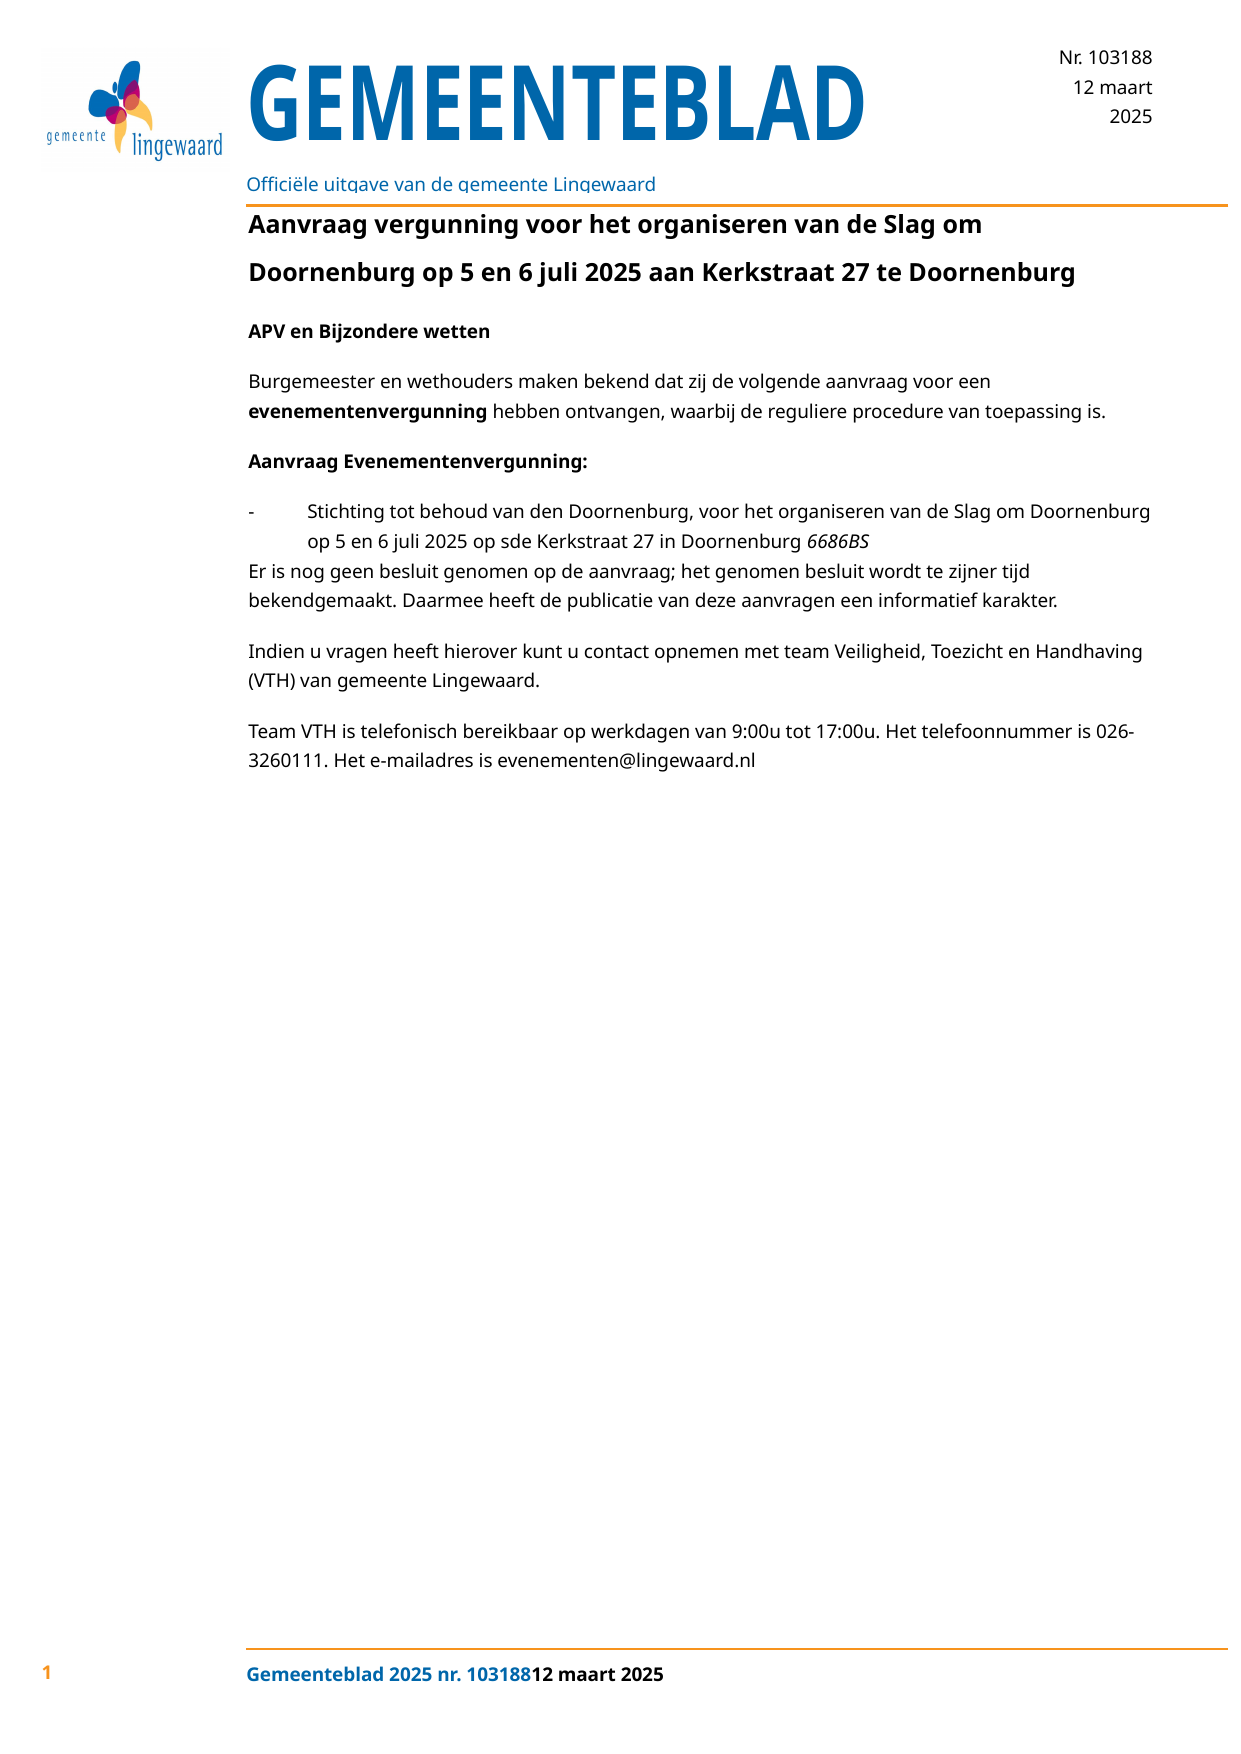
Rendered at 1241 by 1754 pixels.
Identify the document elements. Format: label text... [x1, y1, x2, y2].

text Aanvraag vergunning voor het organiseren van de Slag om Doornenburg op 5 en 6 juli 2025 aan Kerkstraat 27 te Doornenburg [248, 207, 1152, 288]
picture [41, 47, 231, 172]
text Team VTH is telefonisch bereikbaar op werkdagen van 9:00u tot 17:00u. Het telefoonnummer is 026-3260111. Het e-mailadres is evenementen@lingewaard.nl [248, 718, 1152, 773]
list Stichting tot behoud van den Doornenburg, voor het organiseren van de Slag om Doornenburg op 5 en 6 juli 2025 op sde Kerkstraat 27 in Doornenburg 6686BS [248, 499, 1152, 554]
text Aanvraag Evenementenvergunning: [248, 448, 1152, 474]
text Indien u vragen heeft hierover kunt u contact opnemen met team Veiligheid, Toezicht en Handhaving (VTH) van gemeente Lingewaard. [248, 638, 1152, 693]
text Er is nog geen besluit genomen op de aanvraag; het genomen besluit wordt te zijner tijd bekendgemaakt. Daarmee heeft de publicatie van deze aanvragen een informatief karakter. [248, 558, 1152, 613]
text Burgemeester en wethouders maken bekend dat zij de volgende aanvraag voor een evenementenvergunning hebben ontvangen, waarbij de reguliere procedure van toepassing is. [248, 368, 1152, 424]
text APV en Bijzondere wetten [248, 318, 1152, 344]
